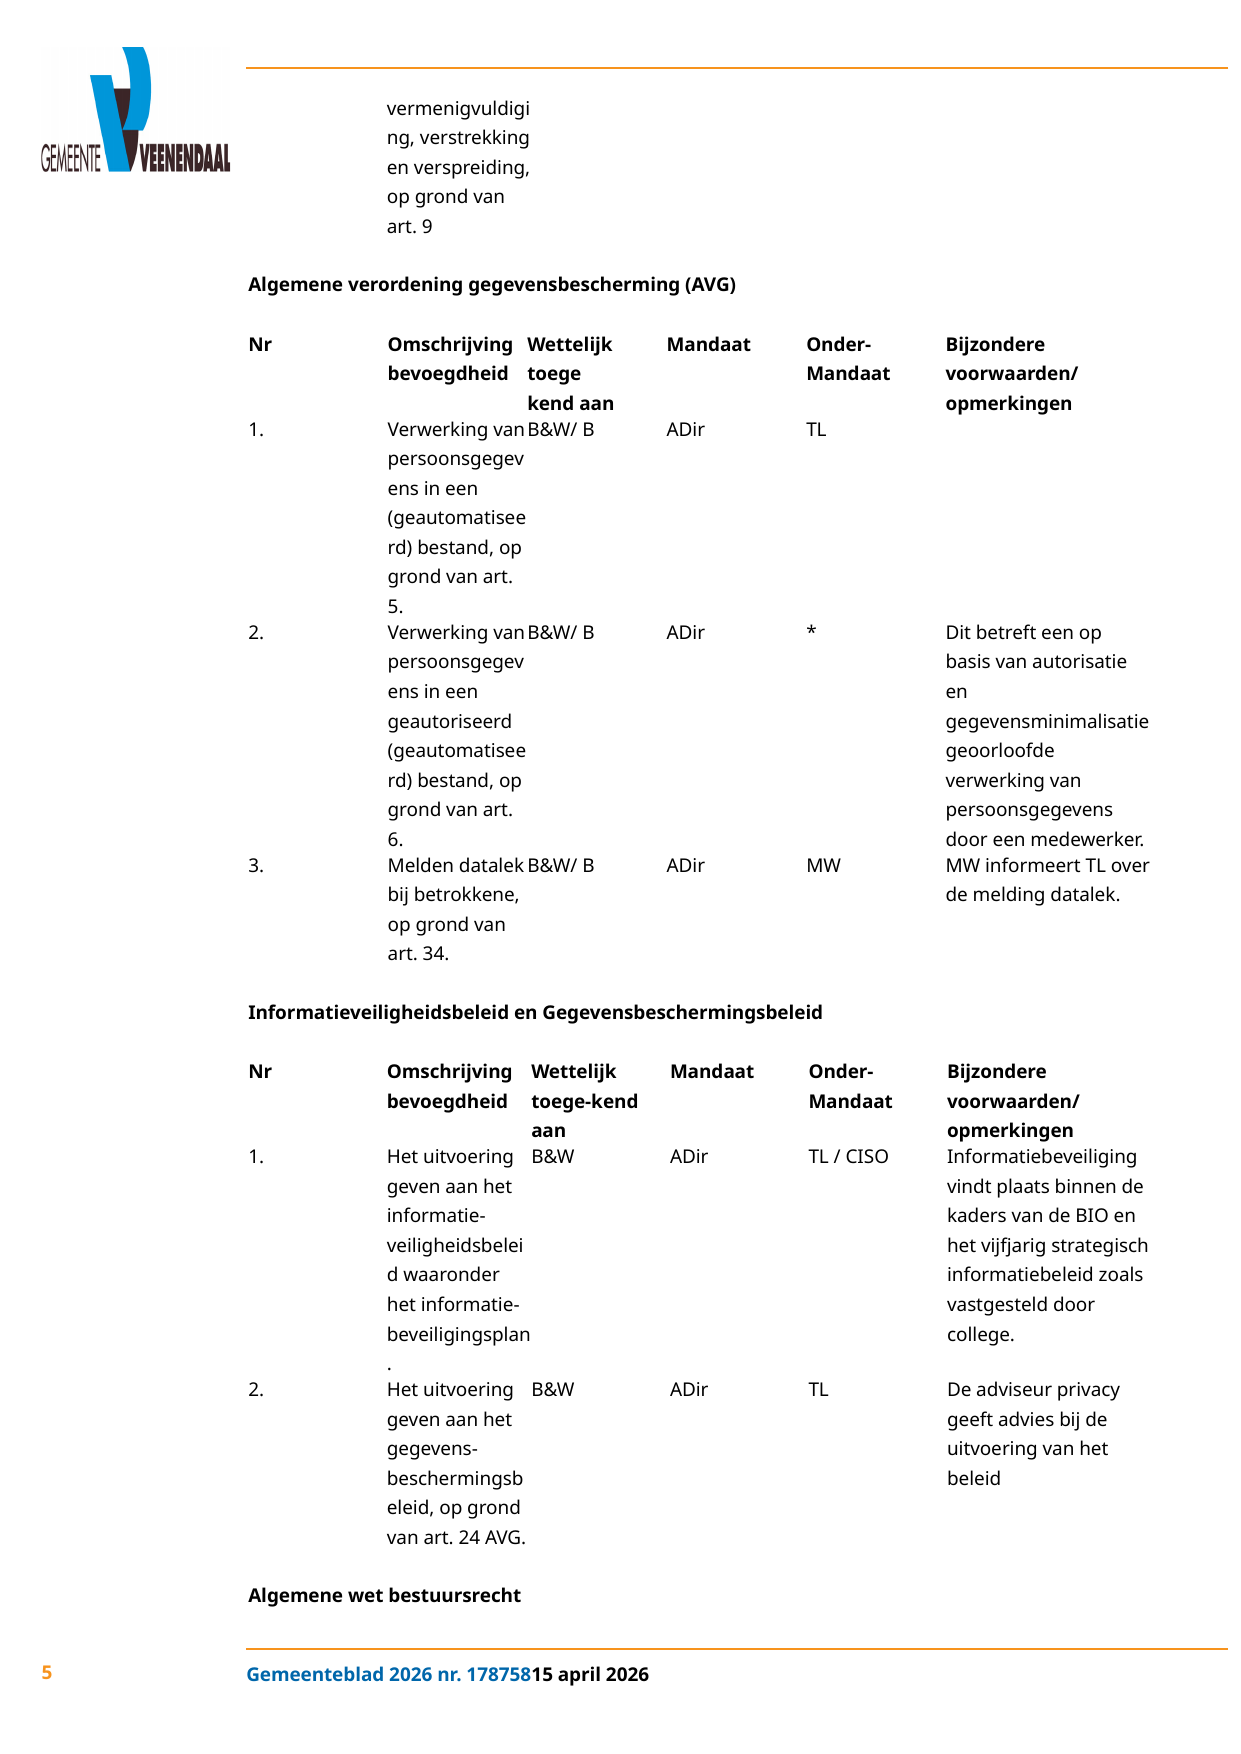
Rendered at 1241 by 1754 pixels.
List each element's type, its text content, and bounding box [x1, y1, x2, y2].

table_header Onder- Mandaat [806, 331, 945, 416]
picture [123, 47, 231, 172]
text Informatieveiligheidsbeleid en Gegevensbeschermingsbeleid [248, 999, 1152, 1025]
table_cell ADir [670, 1376, 808, 1550]
table_header Bijzondere voorwaarden/ opmerkingen [945, 331, 1152, 416]
table_cell [947, 95, 1152, 239]
table_header Onder- Mandaat [808, 1059, 947, 1143]
table_cell B&W/ B [527, 852, 666, 966]
table_header Nr [248, 331, 387, 416]
picture [41, 47, 130, 172]
table_cell Melden datalek bij betrokkene, op grond van art. 34. [388, 852, 527, 966]
table_cell 2. [248, 619, 387, 852]
table_header Wettelijk toege kend aan [527, 331, 666, 416]
table_header Omschrijving bevoegdheid [387, 1059, 531, 1143]
table_cell MW [806, 852, 945, 966]
table_header Omschrijving bevoegdheid [388, 331, 527, 416]
table_cell [248, 95, 387, 239]
table_cell [945, 416, 1152, 619]
table_cell Verwerking van persoonsgegevens in een geautoriseerd (geautomatiseerd) bestand, op grond van art. 6. [388, 619, 527, 852]
table_cell B&W [531, 1143, 670, 1376]
table_cell * [806, 619, 945, 852]
table_cell Het uitvoering geven aan het informatie-veiligheidsbeleid waaronder het informatie-beveiligingsplan. [387, 1143, 531, 1376]
table_cell Dit betreft een op basis van autorisatie en gegevensminimalisatie geoorloofde verwerking van persoonsgegevens door een medewerker. [945, 619, 1152, 852]
table_header Mandaat [670, 1059, 808, 1143]
table_cell [670, 95, 808, 239]
table_cell 1. [248, 416, 387, 619]
table_cell ADir [670, 1143, 808, 1376]
table_header Nr [248, 1059, 387, 1143]
table_cell ADir [666, 619, 806, 852]
table_cell TL [808, 1376, 947, 1550]
table_header Bijzondere voorwaarden/ opmerkingen [947, 1059, 1152, 1143]
text Algemene wet bestuursrecht [248, 1583, 1152, 1608]
table_header Wettelijk toege-kend aan [531, 1059, 670, 1143]
table_cell ADir [666, 416, 806, 619]
table_cell ADir [666, 852, 806, 966]
table_cell Informatiebeveiliging vindt plaats binnen de kaders van de BIO en het vijfjarig strategisch informatiebeleid zoals vastgesteld door college. [947, 1143, 1152, 1376]
table_cell TL / CISO [808, 1143, 947, 1376]
table_cell 2. [248, 1376, 387, 1550]
table_cell [531, 95, 670, 239]
table_cell Het uitvoering geven aan het gegevens-beschermingsbeleid, op grond van art. 24 AVG. [387, 1376, 531, 1550]
table_cell B&W/ B [527, 619, 666, 852]
table_cell 1. [248, 1143, 387, 1376]
table_cell 3. [248, 852, 387, 966]
table_cell B&W [531, 1376, 670, 1550]
text Algemene verordening gegevensbescherming (AVG) [248, 272, 1152, 297]
table_cell B&W/ B [527, 416, 666, 619]
table_header Mandaat [666, 331, 806, 416]
table_cell TL [806, 416, 945, 619]
table_cell Verwerking van persoonsgegevens in een (geautomatiseerd) bestand, op grond van art. 5. [388, 416, 527, 619]
table_cell De adviseur privacy geeft advies bij de uitvoering van het beleid [947, 1376, 1152, 1550]
table_cell vermenigvuldiging, verstrekking en verspreiding, op grond van art. 9 [387, 95, 531, 239]
table_cell MW informeert TL over de melding datalek. [945, 852, 1152, 966]
table_cell [808, 95, 947, 239]
